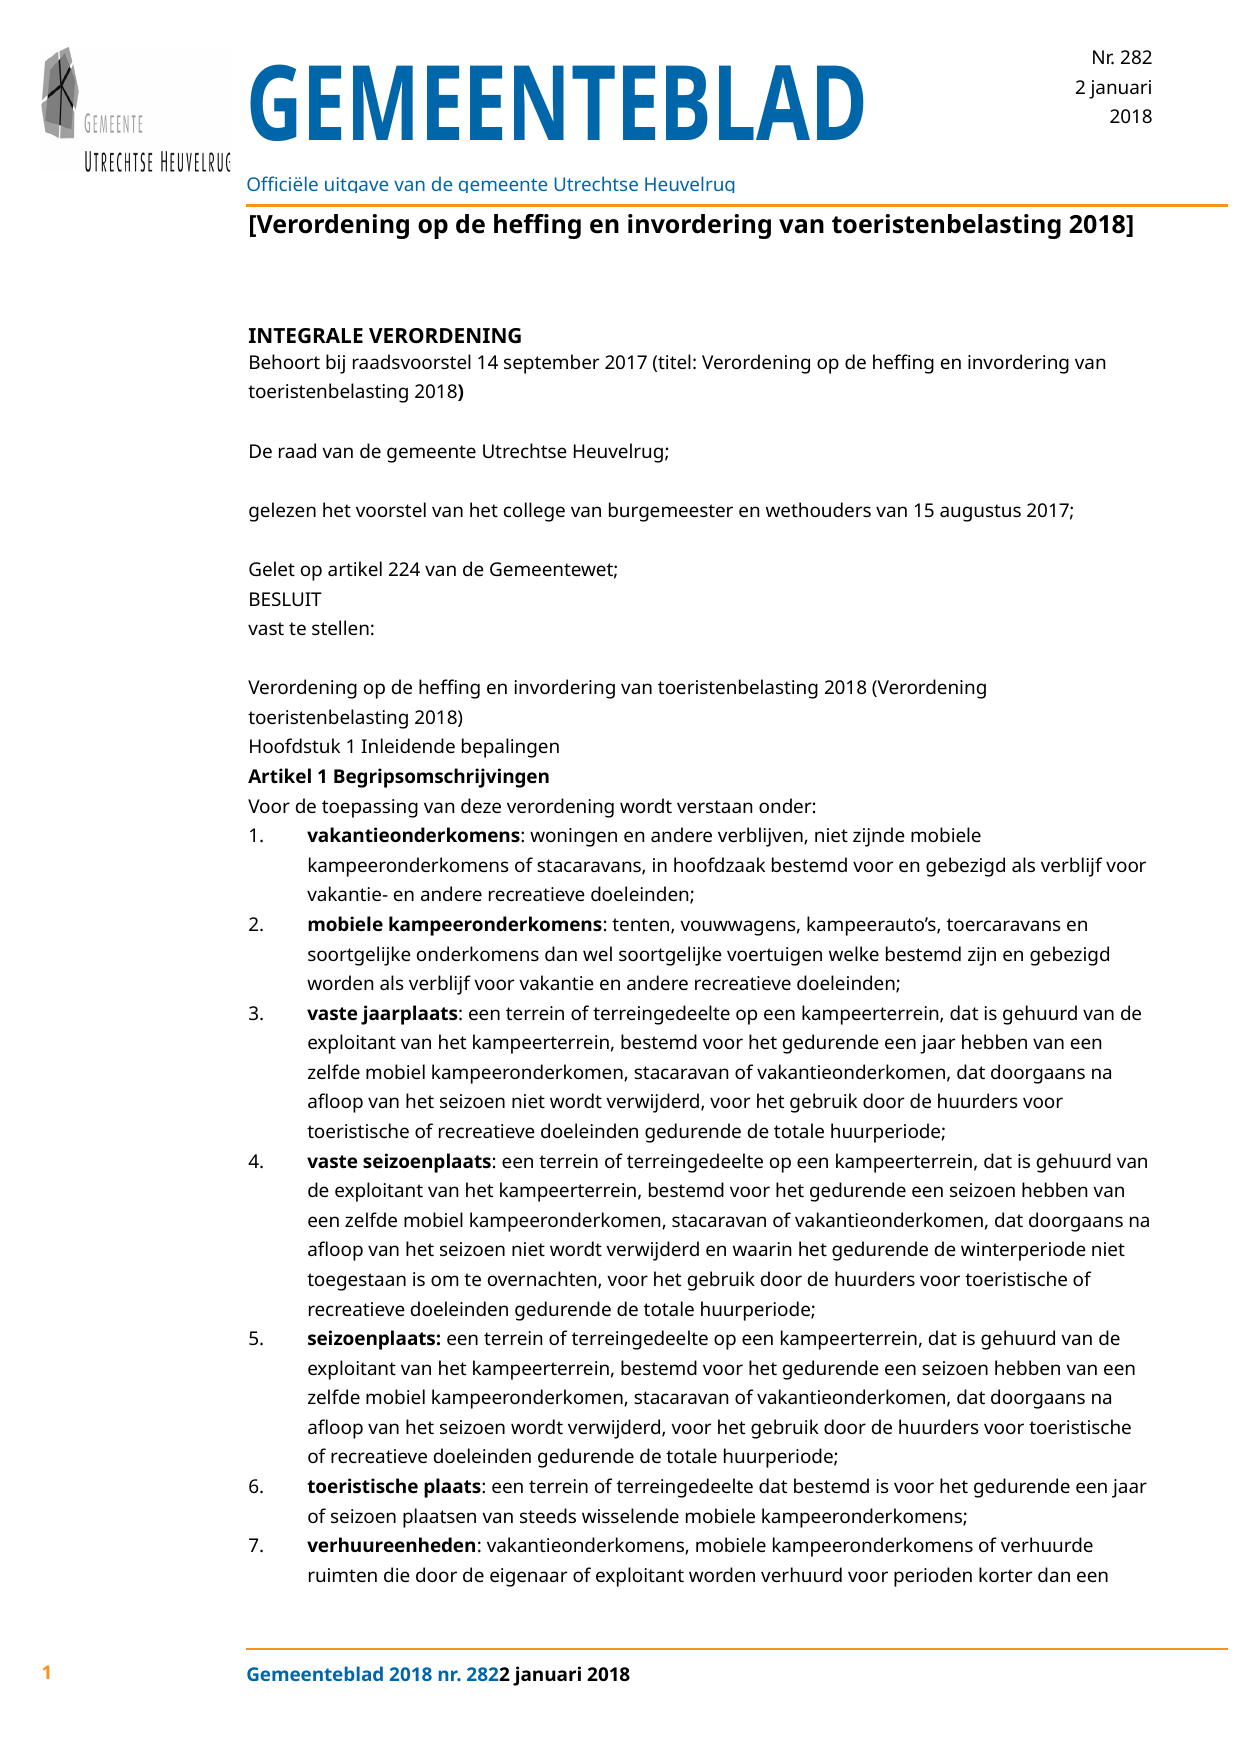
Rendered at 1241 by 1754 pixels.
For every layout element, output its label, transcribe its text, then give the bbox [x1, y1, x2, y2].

picture [41, 47, 231, 172]
text BESLUIT [248, 586, 1152, 612]
text gelezen het voorstel van het college van burgemeester en wethouders van 15 augustus 2017; [248, 497, 1152, 523]
text INTEGRALE VERORDENING [248, 321, 1152, 349]
list vaste jaarplaats: een terrein of terreingedeelte op een kampeerterrein, dat is gehuurd van de exploitant van het kampeerterrein, bestemd voor het gedurende een jaar hebben van een zelfde mobiel kampeeronderkomen, stacaravan of vakantieonderkomen, dat doorgaans na afloop van het seizoen niet wordt verwijderd, voor het gebruik door de huurders voor toeristische of recreatieve doeleinden gedurende de totale huurperiode; [248, 1000, 1152, 1144]
text Artikel 1 Begripsomschrijvingen [248, 763, 1152, 789]
list vakantieonderkomens: woningen en andere verblijven, niet zijnde mobiele kampeeronderkomens of stacaravans, in hoofdzaak bestemd voor en gebezigd als verblijf voor vakantie- en andere recreatieve doeleinden; [248, 822, 1152, 907]
list vaste seizoenplaats: een terrein of terreingedeelte op een kampeerterrein, dat is gehuurd van de exploitant van het kampeerterrein, bestemd voor het gedurende een seizoen hebben van een zelfde mobiel kampeeronderkomen, stacaravan of vakantieonderkomen, dat doorgaans na afloop van het seizoen niet wordt verwijderd en waarin het gedurende de winterperiode niet toegestaan is om te overnachten, voor het gebruik door de huurders voor toeristische of recreatieve doeleinden gedurende de totale huurperiode; [248, 1148, 1152, 1322]
text Gelet op artikel 224 van de Gemeentewet; [248, 556, 1152, 582]
list verhuureenheden: vakantieonderkomens, mobiele kampeeronderkomens of verhuurde ruimten die door de eigenaar of exploitant worden verhuurd voor perioden korter dan een [248, 1532, 1152, 1588]
list toeristische plaats: een terrein of terreingedeelte dat bestemd is voor het gedurende een jaar of seizoen plaatsen van steeds wisselende mobiele kampeeronderkomens; [248, 1473, 1152, 1529]
text vast te stellen: [248, 615, 1152, 641]
text Hoofdstuk 1 Inleidende bepalingen [248, 734, 1152, 759]
text Voor de toepassing van deze verordening wordt verstaan onder: [248, 793, 1152, 819]
list mobiele kampeeronderkomens: tenten, vouwwagens, kampeerauto’s, toercaravans en soortgelijke onderkomens dan wel soortgelijke voertuigen welke bestemd zijn en gebezigd worden als verblijf voor vakantie en andere recreatieve doeleinden; [248, 911, 1152, 996]
text [Verordening op de heffing en invordering van toeristenbelasting 2018] [248, 207, 1152, 241]
list seizoenplaats: een terrein of terreingedeelte op een kampeerterrein, dat is gehuurd van de exploitant van het kampeerterrein, bestemd voor het gedurende een seizoen hebben van een zelfde mobiel kampeeronderkomen, stacaravan of vakantieonderkomen, dat doorgaans na afloop van het seizoen wordt verwijderd, voor het gebruik door de huurders voor toeristische of recreatieve doeleinden gedurende de totale huurperiode; [248, 1325, 1152, 1469]
text De raad van de gemeente Utrechtse Heuvelrug; [248, 438, 1152, 464]
text Verordening op de heffing en invordering van toeristenbelasting 2018 (Verordening toeristenbelasting 2018) [248, 674, 1152, 730]
text Behoort bij raadsvoorstel 14 september 2017 (titel: Verordening op de heffing en invordering van toeristenbelasting 2018) [248, 349, 1152, 404]
